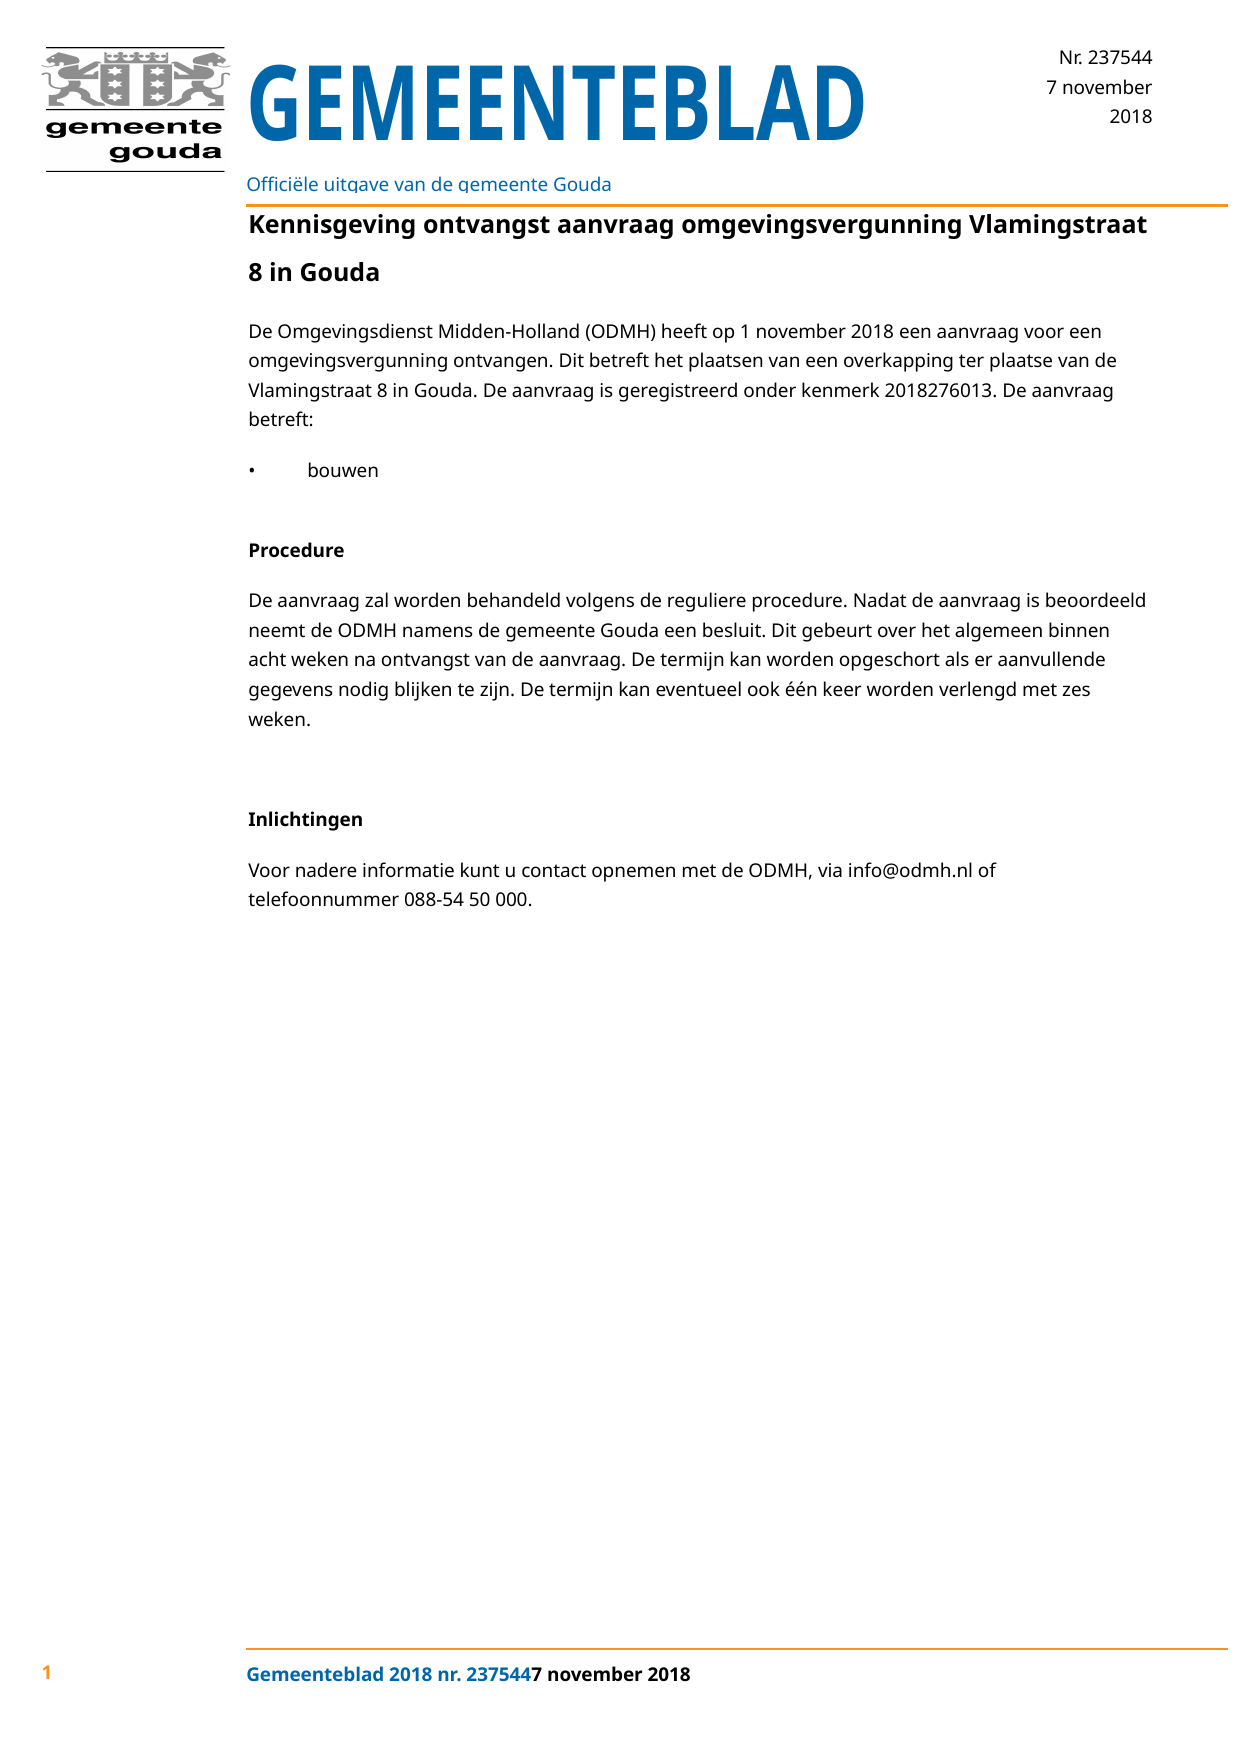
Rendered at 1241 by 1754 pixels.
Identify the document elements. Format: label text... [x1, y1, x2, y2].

text Inlichtingen [248, 807, 1152, 832]
text Procedure [248, 537, 1152, 563]
text Voor nadere informatie kunt u contact opnemen met de ODMH, via info@odmh.nl of telefoonnummer 088-54 50 000. [248, 857, 1152, 912]
list bouwen [248, 457, 1152, 483]
picture [41, 47, 231, 172]
text Kennisgeving ontvangst aanvraag omgevingsvergunning Vlamingstraat 8 in Gouda [248, 207, 1152, 288]
text De Omgevingsdienst Midden-Holland (ODMH) heeft op 1 november 2018 een aanvraag voor een omgevingsvergunning ontvangen. Dit betreft het plaatsen van een overkapping ter plaatse van de Vlamingstraat 8 in Gouda. De aanvraag is geregistreerd onder kenmerk 2018276013. De aanvraag betreft: [248, 318, 1152, 432]
text De aanvraag zal worden behandeld volgens de reguliere procedure. Nadat de aanvraag is beoordeeld neemt de ODMH namens de gemeente Gouda een besluit. Dit gebeurt over het algemeen binnen acht weken na ontvangst van de aanvraag. De termijn kan worden opgeschort als er aanvullende gegevens nodig blijken te zijn. De termijn kan eventueel ook één keer worden verlengd met zes weken. [248, 587, 1152, 732]
